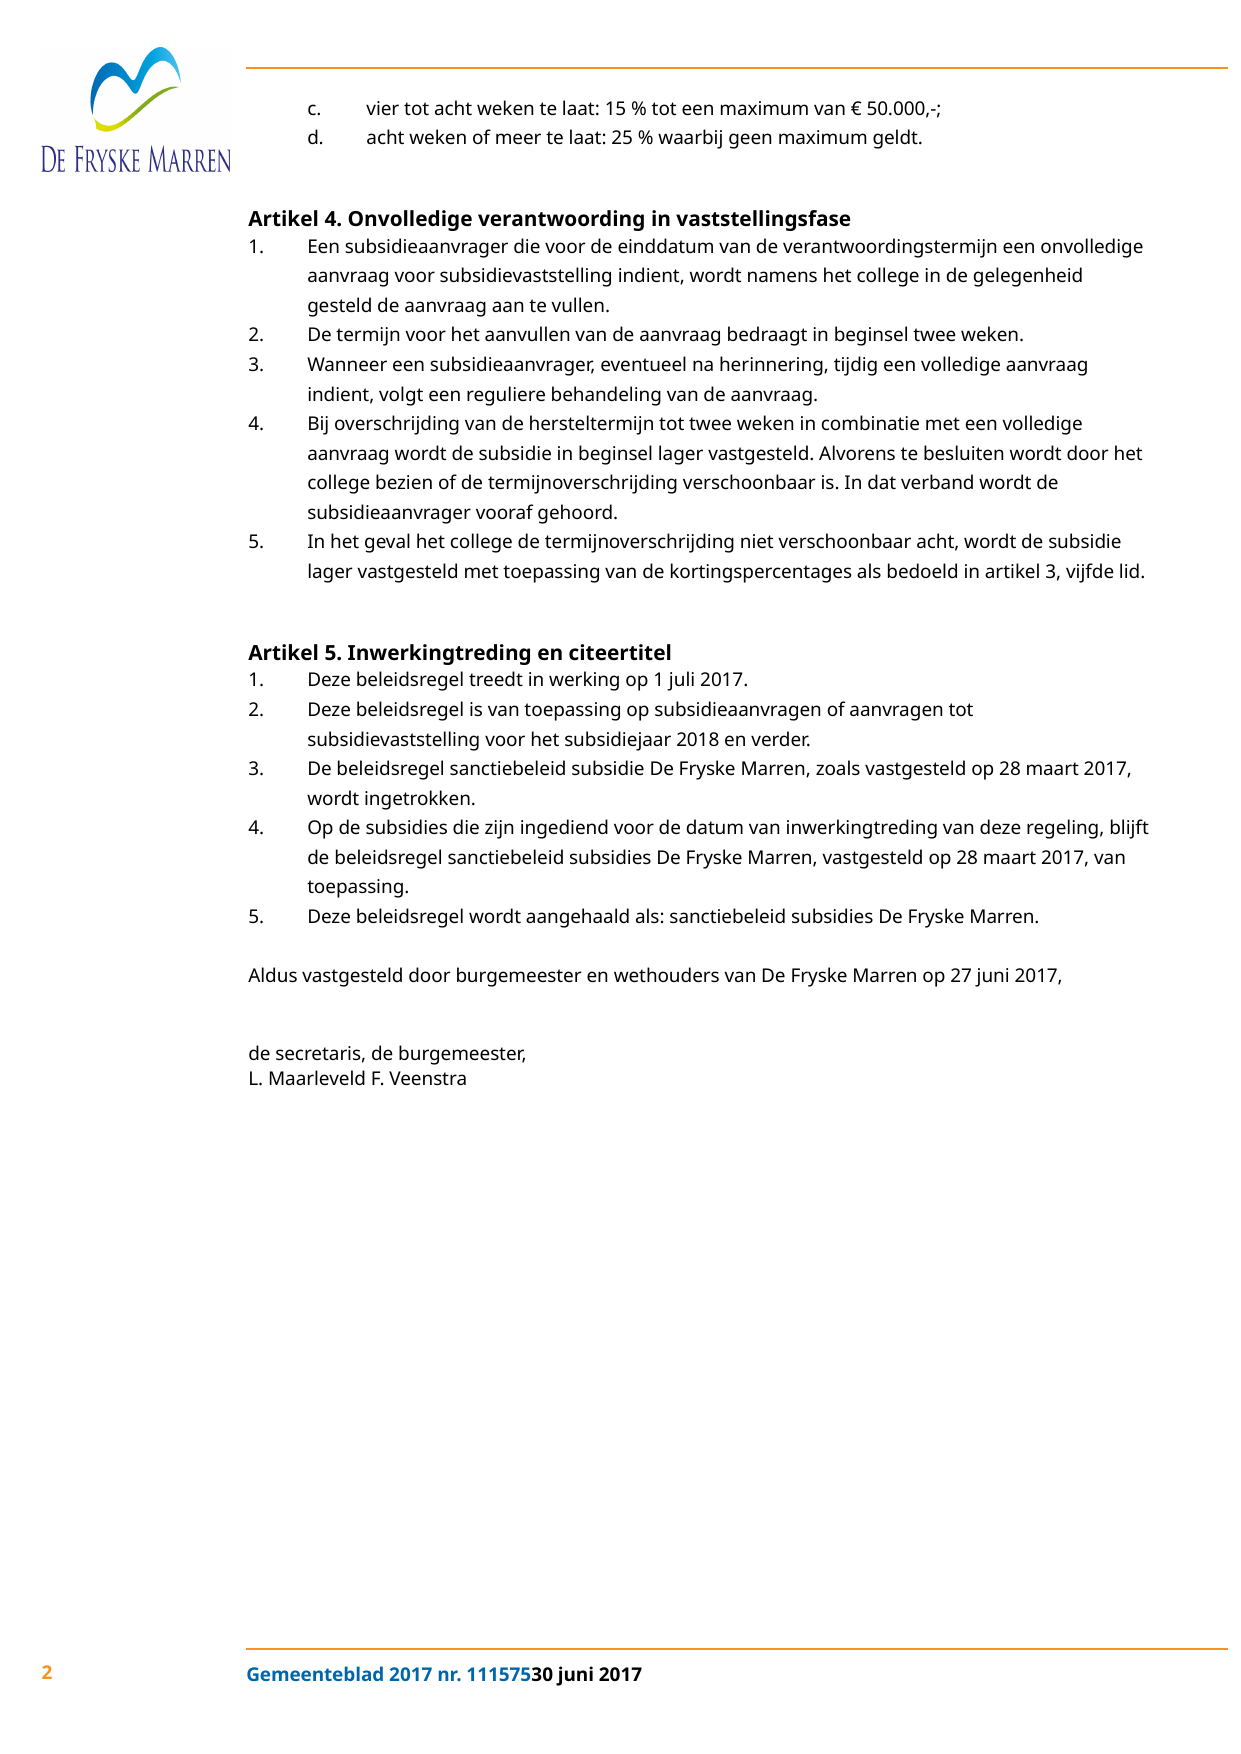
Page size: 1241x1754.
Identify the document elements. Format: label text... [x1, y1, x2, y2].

text Aldus vastgesteld door burgemeester en wethouders van De Fryske Marren op 27 juni 2017, [248, 962, 1152, 988]
list Bij overschrijding van de hersteltermijn tot twee weken in combinatie met een volledige aanvraag wordt de subsidie in beginsel lager vastgesteld. Alvorens te besluiten wordt door het college bezien of de termijnoverschrijding verschoonbaar is. In dat verband wordt de subsidieaanvrager vooraf gehoord. [248, 410, 1152, 525]
list Deze beleidsregel treedt in werking op 1 juli 2017. [248, 667, 1152, 692]
picture [41, 47, 231, 172]
text de secretaris, de burgemeester, [248, 1040, 1152, 1065]
text L. Maarleveld F. Veenstra [248, 1065, 1152, 1091]
text Artikel 4. Onvolledige verantwoording in vaststellingsfase [248, 204, 1152, 233]
text Artikel 5. Inwerkingtreding en citeertitel [248, 638, 1152, 667]
list Een subsidieaanvrager die voor de einddatum van de verantwoordingstermijn een onvolledige aanvraag voor subsidievaststelling indient, wordt namens het college in de gelegenheid gesteld de aanvraag aan te vullen. [248, 233, 1152, 318]
list In het geval het college de termijnoverschrijding niet verschoonbaar acht, wordt de subsidie lager vastgesteld met toepassing van de kortingspercentages als bedoeld in artikel 3, vijfde lid. [248, 529, 1152, 584]
list vier tot acht weken te laat: 15 % tot een maximum van € 50.000,-; [307, 95, 1152, 121]
list Deze beleidsregel wordt aangehaald als: sanctiebeleid subsidies De Fryske Marren. [248, 903, 1152, 929]
list Wanneer een subsidieaanvrager, eventueel na herinnering, tijdig een volledige aanvraag indient, volgt een reguliere behandeling van de aanvraag. [248, 351, 1152, 406]
list acht weken of meer te laat: 25 % waarbij geen maximum geldt. [307, 124, 1152, 150]
list Deze beleidsregel is van toepassing op subsidieaanvragen of aanvragen tot subsidievaststelling voor het subsidiejaar 2018 en verder. [248, 696, 1152, 752]
list Op de subsidies die zijn ingediend voor de datum van inwerkingtreding van deze regeling, blijft de beleidsregel sanctiebeleid subsidies De Fryske Marren, vastgesteld op 28 maart 2017, van toepassing. [248, 814, 1152, 899]
list De beleidsregel sanctiebeleid subsidie De Fryske Marren, zoals vastgesteld op 28 maart 2017, wordt ingetrokken. [248, 755, 1152, 811]
list De termijn voor het aanvullen van de aanvraag bedraagt in beginsel twee weken. [248, 322, 1152, 347]
